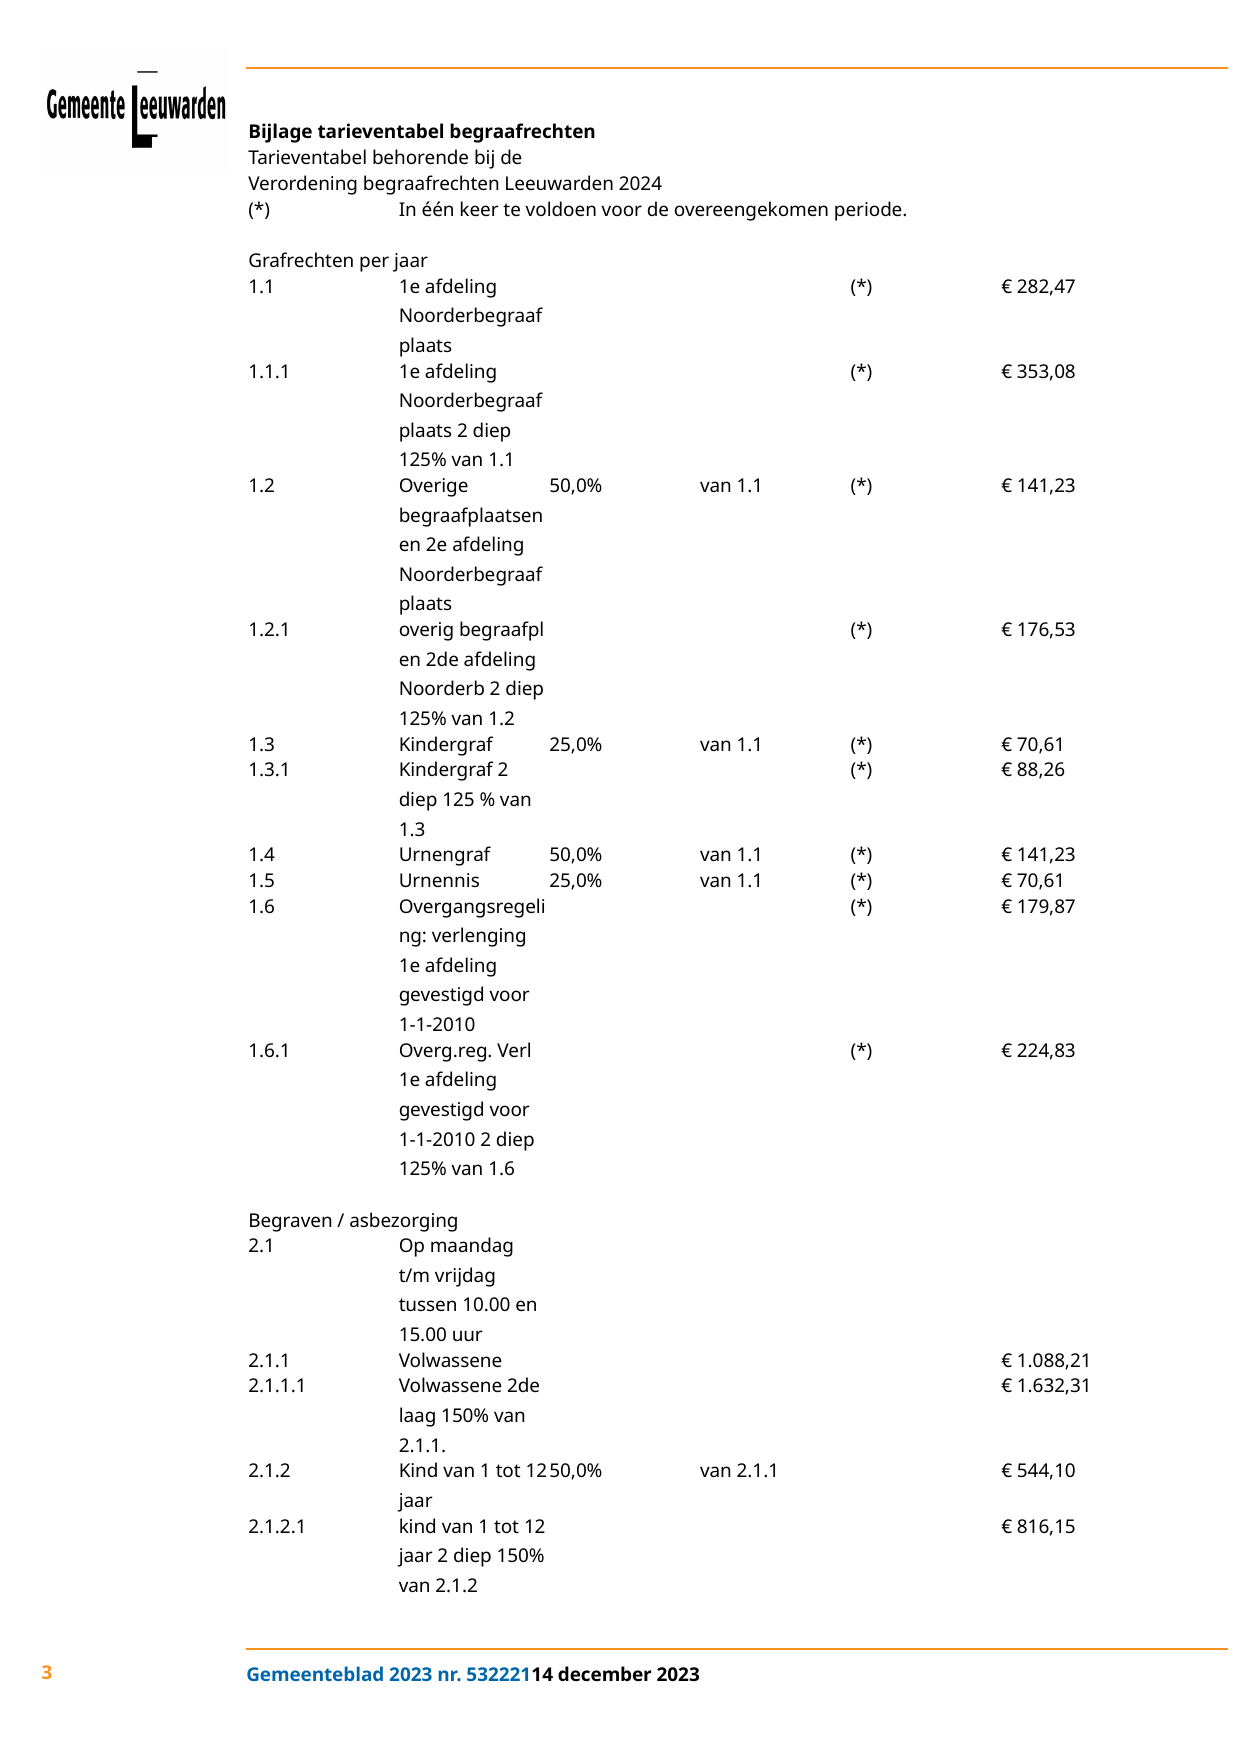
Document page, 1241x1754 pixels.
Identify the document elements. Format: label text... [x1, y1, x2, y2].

table_cell [700, 893, 850, 1037]
table_cell [700, 358, 850, 472]
table_cell 2.1.1 [248, 1347, 398, 1373]
table_cell € 1.088,21 [1001, 1347, 1152, 1373]
table_cell Verordening begraafrechten Leeuwarden 2024 [248, 170, 1001, 196]
table_cell [850, 221, 1001, 247]
table_cell Urnengraf [399, 841, 549, 867]
table_cell Urnennis [399, 867, 549, 893]
table_cell € 179,87 [1001, 893, 1152, 1037]
table_cell van 1.1 [700, 841, 850, 867]
table_header Tarieventabel behorende bij de [248, 144, 549, 170]
table_cell € 282,47 [1001, 273, 1152, 358]
table_cell 50,0% [549, 472, 700, 616]
table_cell [700, 1233, 850, 1347]
table_cell [399, 221, 549, 247]
table_cell van 2.1.1 [700, 1458, 850, 1513]
table_cell [700, 221, 850, 247]
table_cell Kindergraf 2 diep 125 % van 1.3 [399, 757, 549, 841]
table_cell [549, 616, 700, 731]
table_cell Overg.reg. Verl 1e afdeling gevestigd voor 1-1-2010 2 diep 125% van 1.6 [399, 1037, 549, 1181]
table_cell [549, 1181, 700, 1207]
table_cell [248, 1181, 398, 1207]
table_cell [700, 1037, 850, 1181]
table_cell (*) [850, 731, 1001, 757]
table_cell € 70,61 [1001, 867, 1152, 893]
table_cell Op maandag t/m vrijdag tussen 10.00 en 15.00 uur [399, 1233, 549, 1347]
table_cell van 1.1 [700, 731, 850, 757]
table_cell 1.6 [248, 893, 398, 1037]
table_cell [549, 1373, 700, 1458]
table_cell € 224,83 [1001, 1037, 1152, 1181]
table_cell 1.6.1 [248, 1037, 398, 1181]
table_cell Kind van 1 tot 12 jaar [399, 1458, 549, 1513]
table_cell van 1.1 [700, 867, 850, 893]
table_cell [850, 1181, 1001, 1207]
table_cell 1.4 [248, 841, 398, 867]
table_cell (*) [850, 358, 1001, 472]
table_cell 2.1.1.1 [248, 1373, 398, 1458]
table_cell 1.1.1 [248, 358, 398, 472]
table_cell 1.1 [248, 273, 398, 358]
table_cell [399, 1181, 549, 1207]
table_cell [549, 1037, 700, 1181]
table_cell € 141,23 [1001, 472, 1152, 616]
table_cell 2.1.2 [248, 1458, 398, 1513]
table_cell [1001, 1207, 1152, 1232]
table_cell [1001, 170, 1152, 196]
table_cell [850, 1233, 1001, 1347]
table_cell (*) [850, 757, 1001, 841]
table_cell [850, 1513, 1001, 1598]
table_header [700, 144, 850, 170]
table_cell overig begraafpl en 2de afdeling Noorderb 2 diep 125% van 1.2 [399, 616, 549, 731]
table_cell [850, 1373, 1001, 1458]
table_cell (*) [850, 616, 1001, 731]
table_cell [850, 1207, 1001, 1232]
table_cell € 176,53 [1001, 616, 1152, 731]
table_cell Kindergraf [399, 731, 549, 757]
table_cell € 816,15 [1001, 1513, 1152, 1598]
table_cell 2.1.2.1 [248, 1513, 398, 1598]
table_cell (*) [248, 196, 398, 221]
table_cell Begraven / asbezorging [248, 1207, 850, 1232]
table_header [1001, 144, 1152, 170]
table_cell Grafrechten per jaar [248, 247, 1001, 273]
table_cell (*) [850, 841, 1001, 867]
table_cell [700, 616, 850, 731]
table_cell (*) [850, 893, 1001, 1037]
table_cell 1.2 [248, 472, 398, 616]
table_cell [1001, 1181, 1152, 1207]
table_cell [549, 1233, 700, 1347]
table_cell 50,0% [549, 841, 700, 867]
table_cell 1e afdeling Noorderbegraafplaats 2 diep 125% van 1.1 [399, 358, 549, 472]
table_cell [549, 358, 700, 472]
table_cell Overige begraafplaatsen en 2e afdeling Noorderbegraafplaats [399, 472, 549, 616]
table_cell 1.2.1 [248, 616, 398, 731]
table_cell [850, 1458, 1001, 1513]
text Bijlage tarieventabel begraafrechten [248, 116, 1152, 144]
table_cell € 141,23 [1001, 841, 1152, 867]
table_cell [549, 1347, 700, 1373]
table_cell [850, 1347, 1001, 1373]
table_header [850, 144, 1001, 170]
table_cell [1001, 1233, 1152, 1347]
table_cell kind van 1 tot 12 jaar 2 diep 150% van 2.1.2 [399, 1513, 549, 1598]
table_cell [1001, 221, 1152, 247]
table_cell [248, 221, 398, 247]
table_header [549, 144, 700, 170]
table_cell 1.5 [248, 867, 398, 893]
table_cell van 1.1 [700, 472, 850, 616]
table_cell (*) [850, 273, 1001, 358]
table_cell [549, 221, 700, 247]
table_cell [700, 1513, 850, 1598]
table_cell Overgangsregeling: verlenging 1e afdeling gevestigd voor 1-1-2010 [399, 893, 549, 1037]
table_cell € 544,10 [1001, 1458, 1152, 1513]
table_cell [549, 273, 700, 358]
table_cell 25,0% [549, 731, 700, 757]
table_cell (*) [850, 867, 1001, 893]
table_cell Volwassene 2de laag 150% van 2.1.1. [399, 1373, 549, 1458]
table_cell [700, 1373, 850, 1458]
table_cell € 88,26 [1001, 757, 1152, 841]
table_cell [700, 1181, 850, 1207]
table_cell [549, 1513, 700, 1598]
table_cell (*) [850, 1037, 1001, 1181]
table_cell (*) [850, 472, 1001, 616]
table_cell [700, 757, 850, 841]
table_cell € 353,08 [1001, 358, 1152, 472]
table_cell 1.3 [248, 731, 398, 757]
table_cell [700, 1347, 850, 1373]
table_cell 2.1 [248, 1233, 398, 1347]
table_cell In één keer te voldoen voor de overeengekomen periode. [399, 196, 1152, 221]
table_cell 25,0% [549, 867, 700, 893]
table_cell [549, 893, 700, 1037]
table_cell 1.3.1 [248, 757, 398, 841]
table_cell 50,0% [549, 1458, 700, 1513]
picture [41, 47, 231, 172]
table_cell [1001, 247, 1152, 273]
table_cell [700, 273, 850, 358]
table_cell [549, 757, 700, 841]
table_cell Volwassene [399, 1347, 549, 1373]
table_cell € 1.632,31 [1001, 1373, 1152, 1458]
table_cell 1e afdeling Noorderbegraafplaats [399, 273, 549, 358]
table_cell € 70,61 [1001, 731, 1152, 757]
